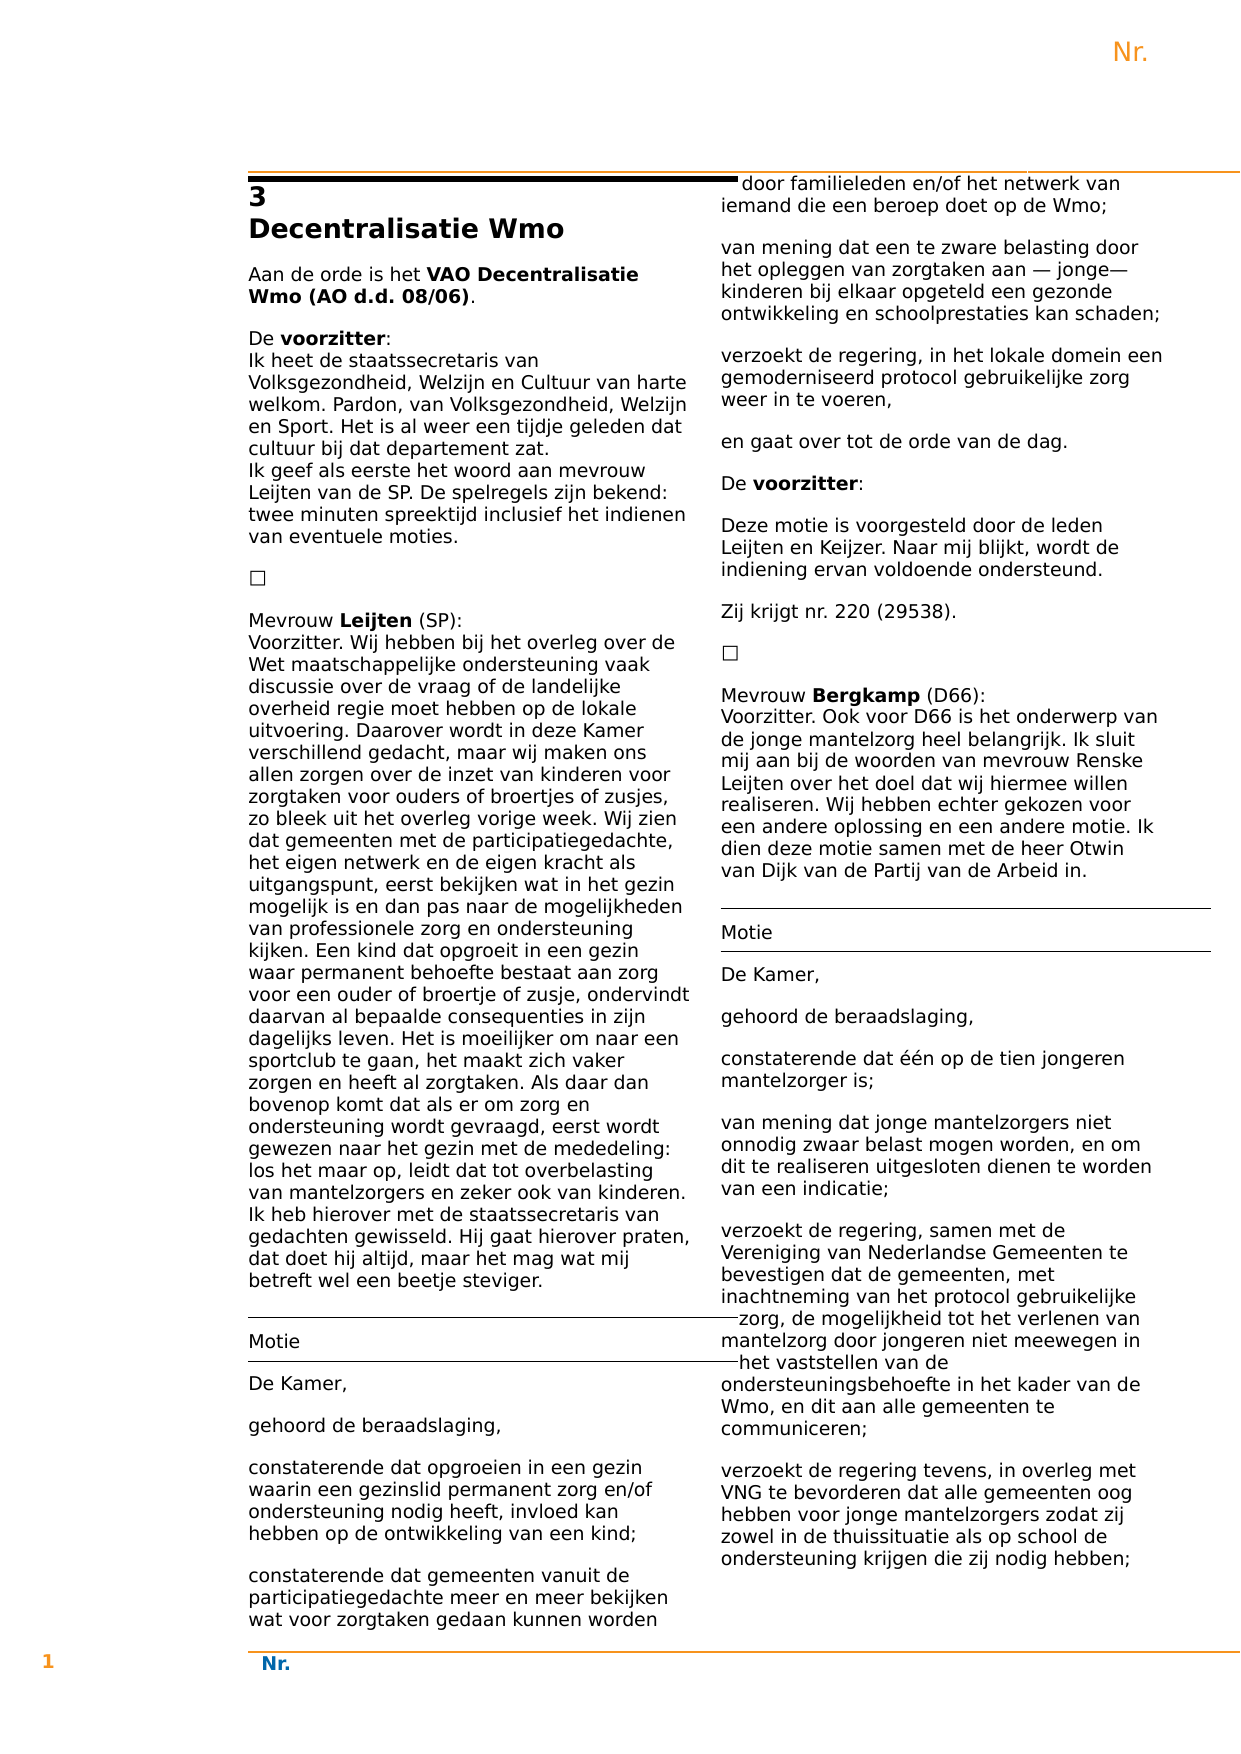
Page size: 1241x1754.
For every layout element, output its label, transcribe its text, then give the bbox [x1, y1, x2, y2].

text van mening dat jonge mantelzorgers niet onnodig zwaar belast mogen worden, en om dit te realiseren uitgesloten dienen te worden van een indicatie; [721, 1112, 1163, 1200]
text Ik heet de staatssecretaris van Volksgezondheid, Welzijn en Cultuur van harte welkom. Pardon, van Volksgezondheid, Welzijn en Sport. Het is al weer een tijdje geleden dat cultuur bij dat departement zat. [248, 350, 691, 460]
text Zij krijgt nr. 220 (29538). [721, 601, 1163, 622]
text verzoekt de regering, in het lokale domein een gemoderniseerd protocol gebruikelijke zorg weer in te voeren, [721, 345, 1163, 411]
text Deze motie is voorgesteld door de leden Leijten en Keijzer. Naar mij blijkt, wordt de indiening ervan voldoende ondersteund. [721, 514, 1163, 581]
text gehoord de beraadslaging, [248, 1415, 691, 1437]
text De Kamer, [248, 1373, 691, 1395]
text De voorzitter: [248, 328, 691, 350]
text constaterende dat gemeenten vanuit de participatiegedachte meer en meer bekijken wat voor zorgtaken gedaan kunnen worden [248, 1565, 691, 1631]
text door familieleden en/of het netwerk van iemand die een beroep doet op de Wmo; [721, 173, 1163, 217]
text gehoord de beraadslaging, [721, 1006, 1163, 1028]
text Aan de orde is het VAO Decentralisatie Wmo (AO d.d. 08/06). [248, 264, 691, 308]
text Voorzitter. Wij hebben bij het overleg over de Wet maatschappelijke ondersteuning vaak discussie over de vraag of de landelijke overheid regie moet hebben op de lokale uitvoering. Daarover wordt in deze Kamer verschillend gedacht, maar wij maken ons allen zorgen over de inzet van kinderen voor zorgtaken voor ouders of broertjes of zusjes, zo bleek uit het overleg vorige week. Wij zien dat gemeenten met de participatiegedachte, het eigen netwerk en de eigen kracht als uitgangspunt, eerst bekijken wat in het gezin mogelijk is en dan pas naar de mogelijkheden van professionele zorg en ondersteuning kijken. Een kind dat opgroeit in een gezin waar permanent behoefte bestaat aan zorg voor een ouder of broertje of zusje, ondervindt daarvan al bepaalde consequenties in zijn dagelijks leven. Het is moeilijker om naar een sportclub te gaan, het maakt zich vaker zorgen en heeft al zorgtaken. Als daar dan bovenop komt dat als er om zorg en ondersteuning wordt gevraagd, eerst wordt gewezen naar het gezin met de mededeling: los het maar op, leidt dat tot overbelasting van mantelzorgers en zeker ook van kinderen. Ik heb hierover met de staatssecretaris van gedachten gewisseld. Hij gaat hierover praten, dat doet hij altijd, maar het mag wat mij betreft wel een beetje steviger. [248, 632, 691, 1291]
text Ik geef als eerste het woord aan mevrouw Leijten van de SP. De spelregels zijn bekend: twee minuten spreektijd inclusief het indienen van eventuele moties. [248, 460, 691, 548]
text verzoekt de regering tevens, in overleg met VNG te bevorderen dat alle gemeenten oog hebben voor jonge mantelzorgers zodat zij zowel in de thuissituatie als op school de ondersteuning krijgen die zij nodig hebben; [721, 1460, 1163, 1570]
text constaterende dat opgroeien in een gezin waarin een gezinslid permanent zorg en/of ondersteuning nodig heeft, invloed kan hebben op de ontwikkeling van een kind; [248, 1457, 691, 1545]
text Motie [248, 1331, 691, 1353]
text ⬜ [721, 642, 1163, 664]
title 3 Decentralisatie Wmo [248, 182, 691, 244]
text Mevrouw Bergkamp (D66): [721, 684, 1163, 706]
text De voorzitter: [721, 473, 1163, 494]
text De Kamer, [721, 964, 1163, 986]
text en gaat over tot de orde van de dag. [721, 431, 1163, 453]
text ⬜ [248, 568, 691, 590]
text van mening dat een te zware belasting door het opleggen van zorgtaken aan — jonge— kinderen bij elkaar opgeteld een gezonde ontwikkeling en schoolprestaties kan schaden; [721, 237, 1163, 325]
text Motie [721, 922, 1163, 944]
text verzoekt de regering, samen met de Vereniging van Nederlandse Gemeenten te bevestigen dat de gemeenten, met inachtneming van het protocol gebruikelijke zorg, de mogelijkheid tot het verlenen van mantelzorg door jongeren niet meewegen in het vaststellen van de ondersteuningsbehoefte in het kader van de Wmo, en dit aan alle gemeenten te communiceren; [721, 1220, 1163, 1440]
text Voorzitter. Ook voor D66 is het onderwerp van de jonge mantelzorg heel belangrijk. Ik sluit mij aan bij de woorden van mevrouw Renske Leijten over het doel dat wij hiermee willen realiseren. Wij hebben echter gekozen voor een andere oplossing en een andere motie. Ik dien deze motie samen met de heer Otwin van Dijk van de Partij van de Arbeid in. [721, 706, 1163, 882]
text Mevrouw Leijten (SP): [248, 610, 691, 632]
text constaterende dat één op de tien jongeren mantelzorger is; [721, 1048, 1163, 1092]
